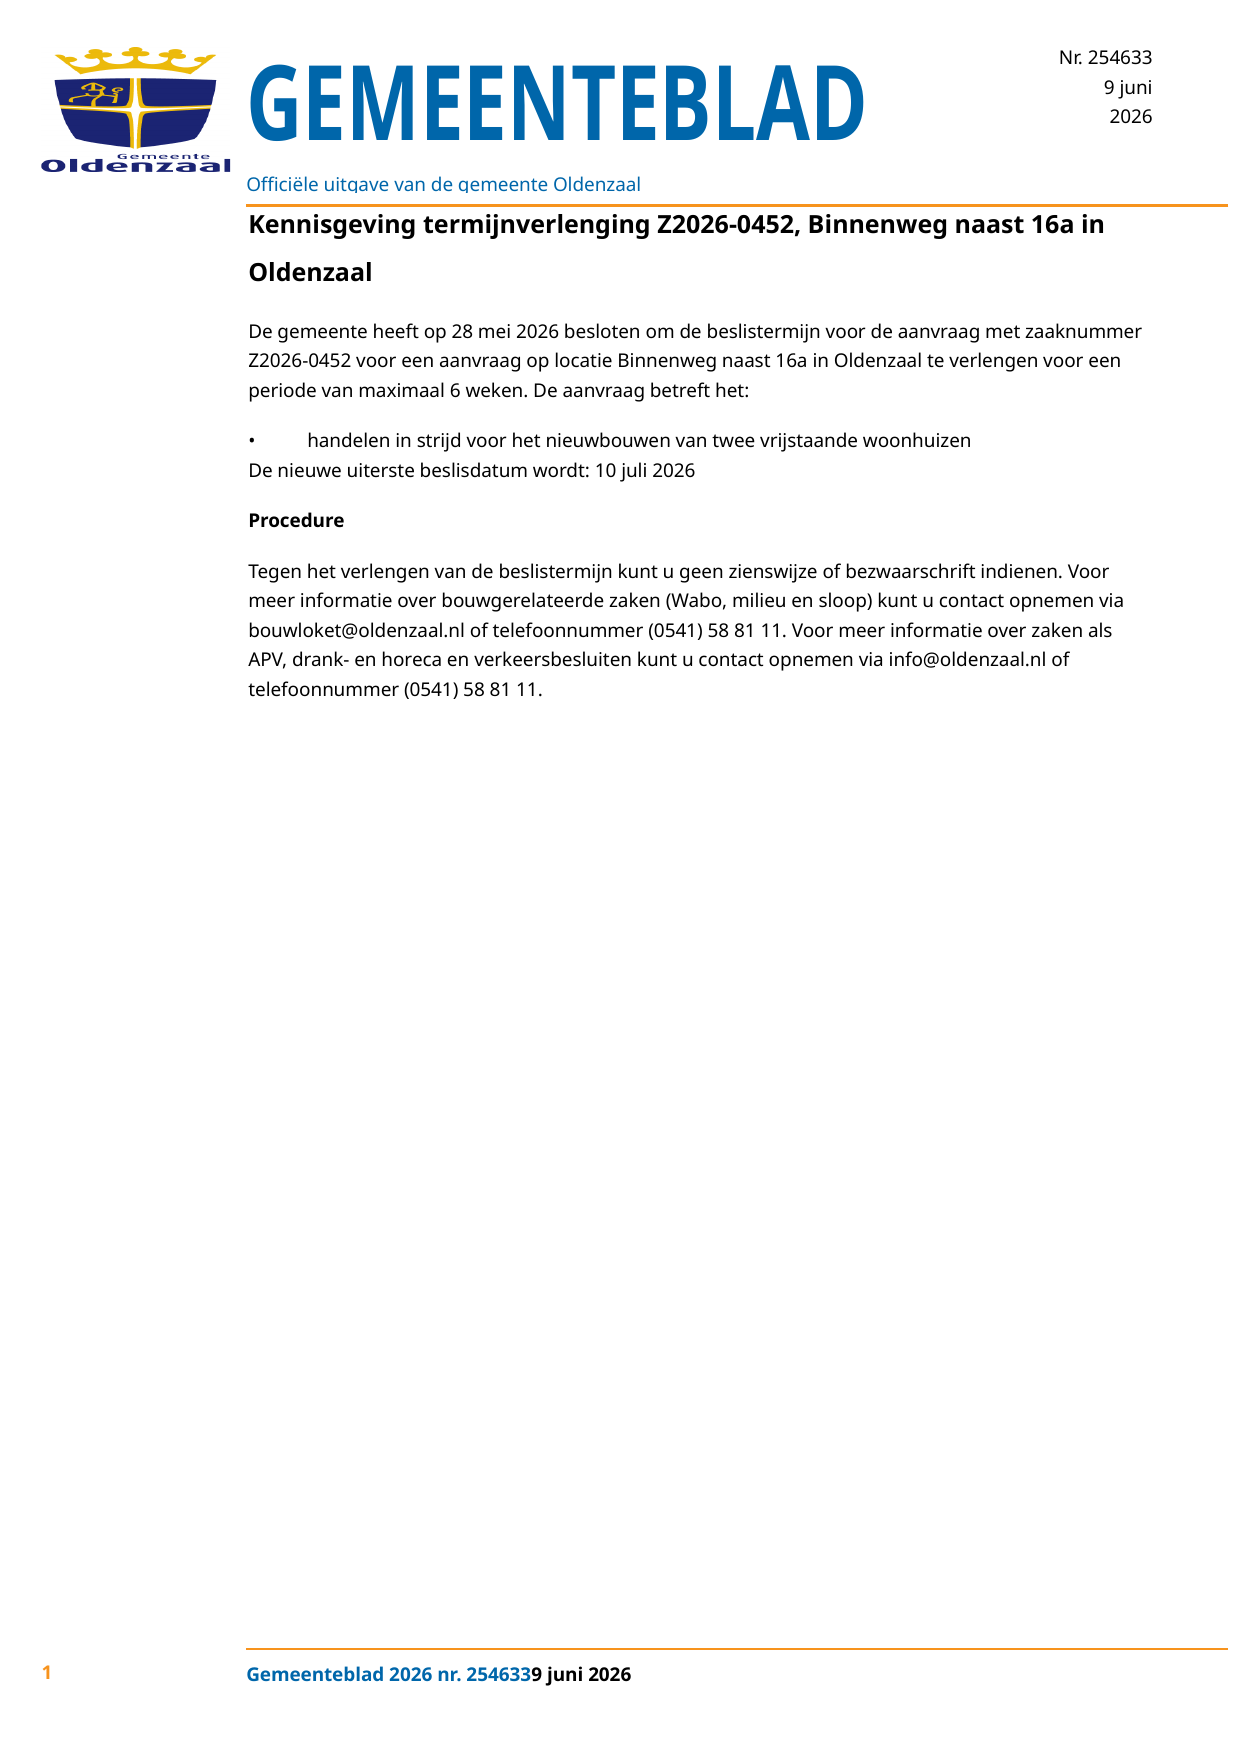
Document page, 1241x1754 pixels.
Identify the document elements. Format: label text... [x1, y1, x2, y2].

list handelen in strijd voor het nieuwbouwen van twee vrijstaande woonhuizen [248, 427, 1152, 453]
text De gemeente heeft op 28 mei 2026 besloten om de beslistermijn voor de aanvraag met zaaknummer Z2026-0452 voor een aanvraag op locatie Binnenweg naast 16a in Oldenzaal te verlengen voor een periode van maximaal 6 weken. De aanvraag betreft het: [248, 318, 1152, 403]
picture [41, 47, 231, 172]
text Kennisgeving termijnverlenging Z2026-0452, Binnenweg naast 16a in Oldenzaal [248, 207, 1152, 288]
text De nieuwe uiterste beslisdatum wordt: 10 juli 2026 [248, 457, 1152, 483]
text Tegen het verlengen van de beslistermijn kunt u geen zienswijze of bezwaarschrift indienen. Voor meer informatie over bouwgerelateerde zaken (Wabo, milieu en sloop) kunt u contact opnemen via bouwloket@oldenzaal.nl of telefoonnummer (0541) 58 81 11. Voor meer informatie over zaken als APV, drank- en horeca en verkeersbesluiten kunt u contact opnemen via info@oldenzaal.nl of telefoonnummer (0541) 58 81 11. [248, 558, 1152, 702]
text Procedure [248, 507, 1152, 533]
